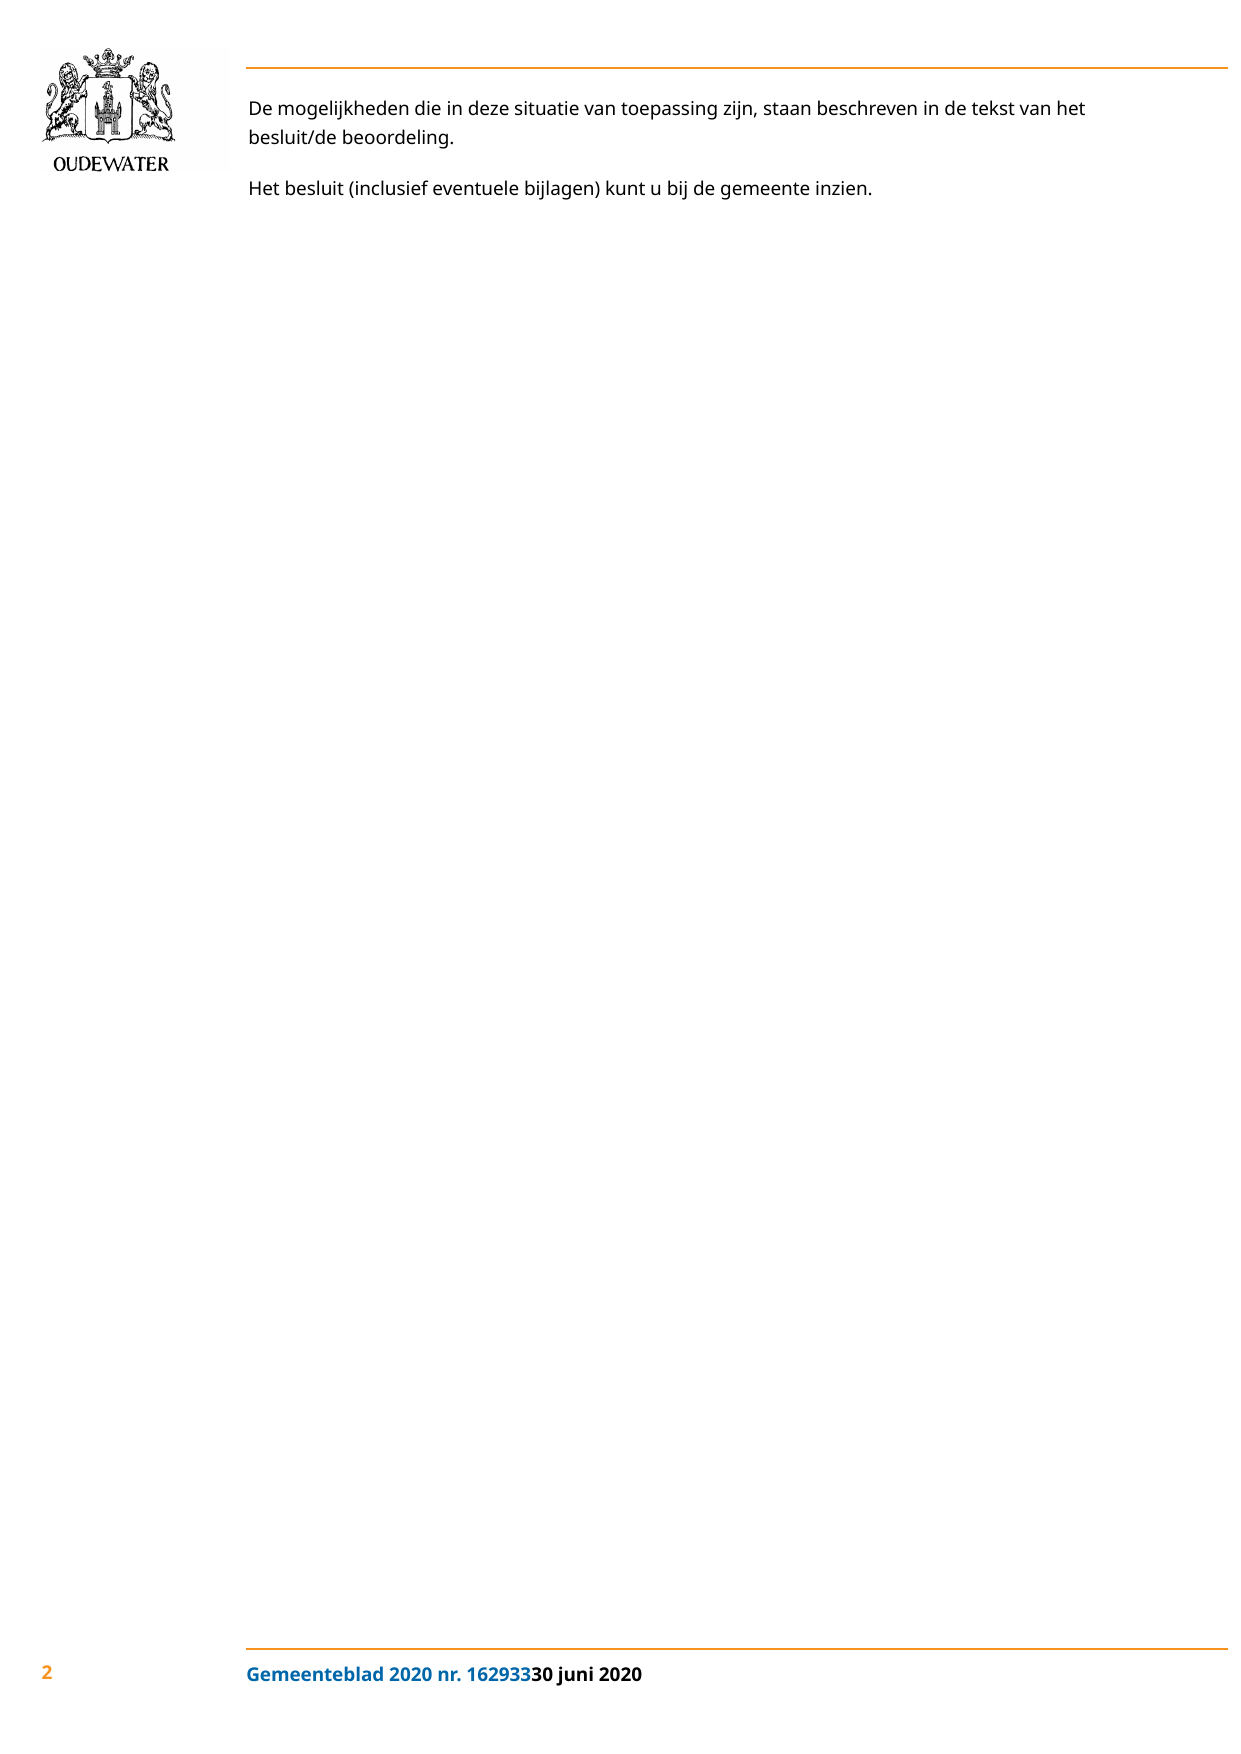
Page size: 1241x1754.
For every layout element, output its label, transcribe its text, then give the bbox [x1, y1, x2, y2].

text Het besluit (inclusief eventuele bijlagen) kunt u bij de gemeente inzien. [248, 175, 1152, 201]
picture [41, 47, 231, 172]
text De mogelijkheden die in deze situatie van toepassing zijn, staan beschreven in de tekst van het besluit/de beoordeling. [248, 95, 1152, 150]
